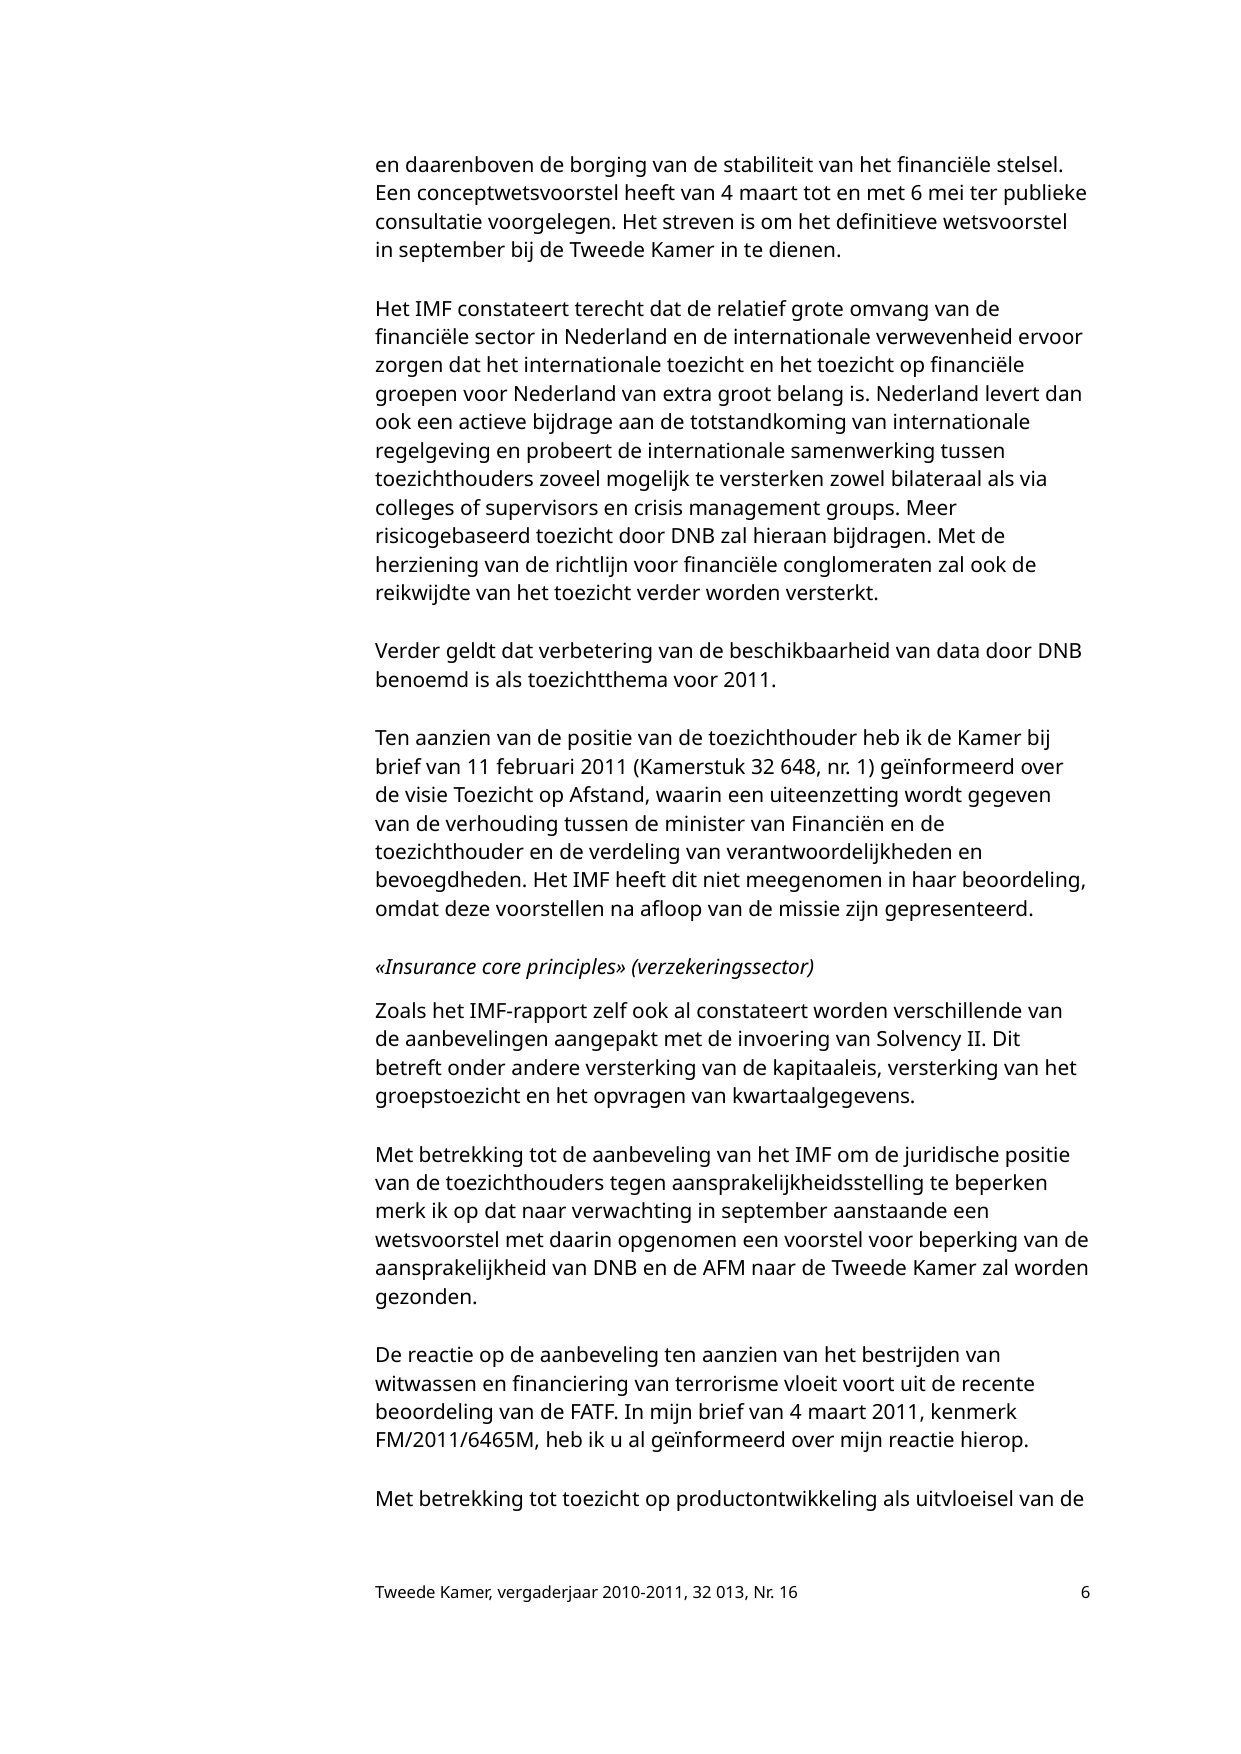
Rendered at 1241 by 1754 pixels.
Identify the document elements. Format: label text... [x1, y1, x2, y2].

text Met betrekking tot toezicht op productontwikkeling als uitvloeisel van de [375, 1484, 1090, 1512]
text Ten aanzien van de positie van de toezichthouder heb ik de Kamer bij brief van 11 februari 2011 (Kamerstuk 32 648, nr. 1) geïnformeerd over de visie Toezicht op Afstand, waarin een uiteenzetting wordt gegeven van de verhouding tussen de minister van Financiën en de toezichthouder en de verdeling van verantwoordelijkheden en bevoegdheden. Het IMF heeft dit niet meegenomen in haar beoordeling, omdat deze voorstellen na afloop van de missie zijn gepresenteerd. [375, 723, 1090, 922]
text Zoals het IMF-rapport zelf ook al constateert worden verschillende van de aanbevelingen aangepakt met de invoering van Solvency II. Dit betreft onder andere versterking van de kapitaaleis, versterking van het groepstoezicht en het opvragen van kwartaalgegevens. [375, 996, 1090, 1110]
text Het IMF constateert terecht dat de relatief grote omvang van de financiële sector in Nederland en de internationale verwevenheid ervoor zorgen dat het internationale toezicht en het toezicht op financiële groepen voor Nederland van extra groot belang is. Nederland levert dan ook een actieve bijdrage aan de totstandkoming van internationale regelgeving en probeert de internationale samenwerking tussen toezichthouders zoveel mogelijk te versterken zowel bilateraal als via colleges of supervisors en crisis management groups. Meer risicogebaseerd toezicht door DNB zal hieraan bijdragen. Met de herziening van de richtlijn voor financiële conglomeraten zal ook de reikwijdte van het toezicht verder worden versterkt. [375, 294, 1090, 607]
text De reactie op de aanbeveling ten aanzien van het bestrijden van witwassen en financiering van terrorisme vloeit voort uit de recente beoordeling van de FATF. In mijn brief van 4 maart 2011, kenmerk FM/2011/6465M, heb ik u al geïnformeerd over mijn reactie hierop. [375, 1340, 1090, 1454]
text «Insurance core principles» (verzekeringssector) [375, 952, 1090, 981]
text Met betrekking tot de aanbeveling van het IMF om de juridische positie van de toezichthouders tegen aansprakelijkheidsstelling te beperken merk ik op dat naar verwachting in september aanstaande een wetsvoorstel met daarin opgenomen een voorstel voor beperking van de aansprakelijkheid van DNB en de AFM naar de Tweede Kamer zal worden gezonden. [375, 1140, 1090, 1310]
text en daarenboven de borging van de stabiliteit van het financiële stelsel. Een conceptwetsvoorstel heeft van 4 maart tot en met 6 mei ter publieke consultatie voorgelegen. Het streven is om het definitieve wetsvoorstel in september bij de Tweede Kamer in te dienen. [375, 150, 1090, 264]
text Verder geldt dat verbetering van de beschikbaarheid van data door DNB benoemd is als toezichtthema voor 2011. [375, 637, 1090, 693]
